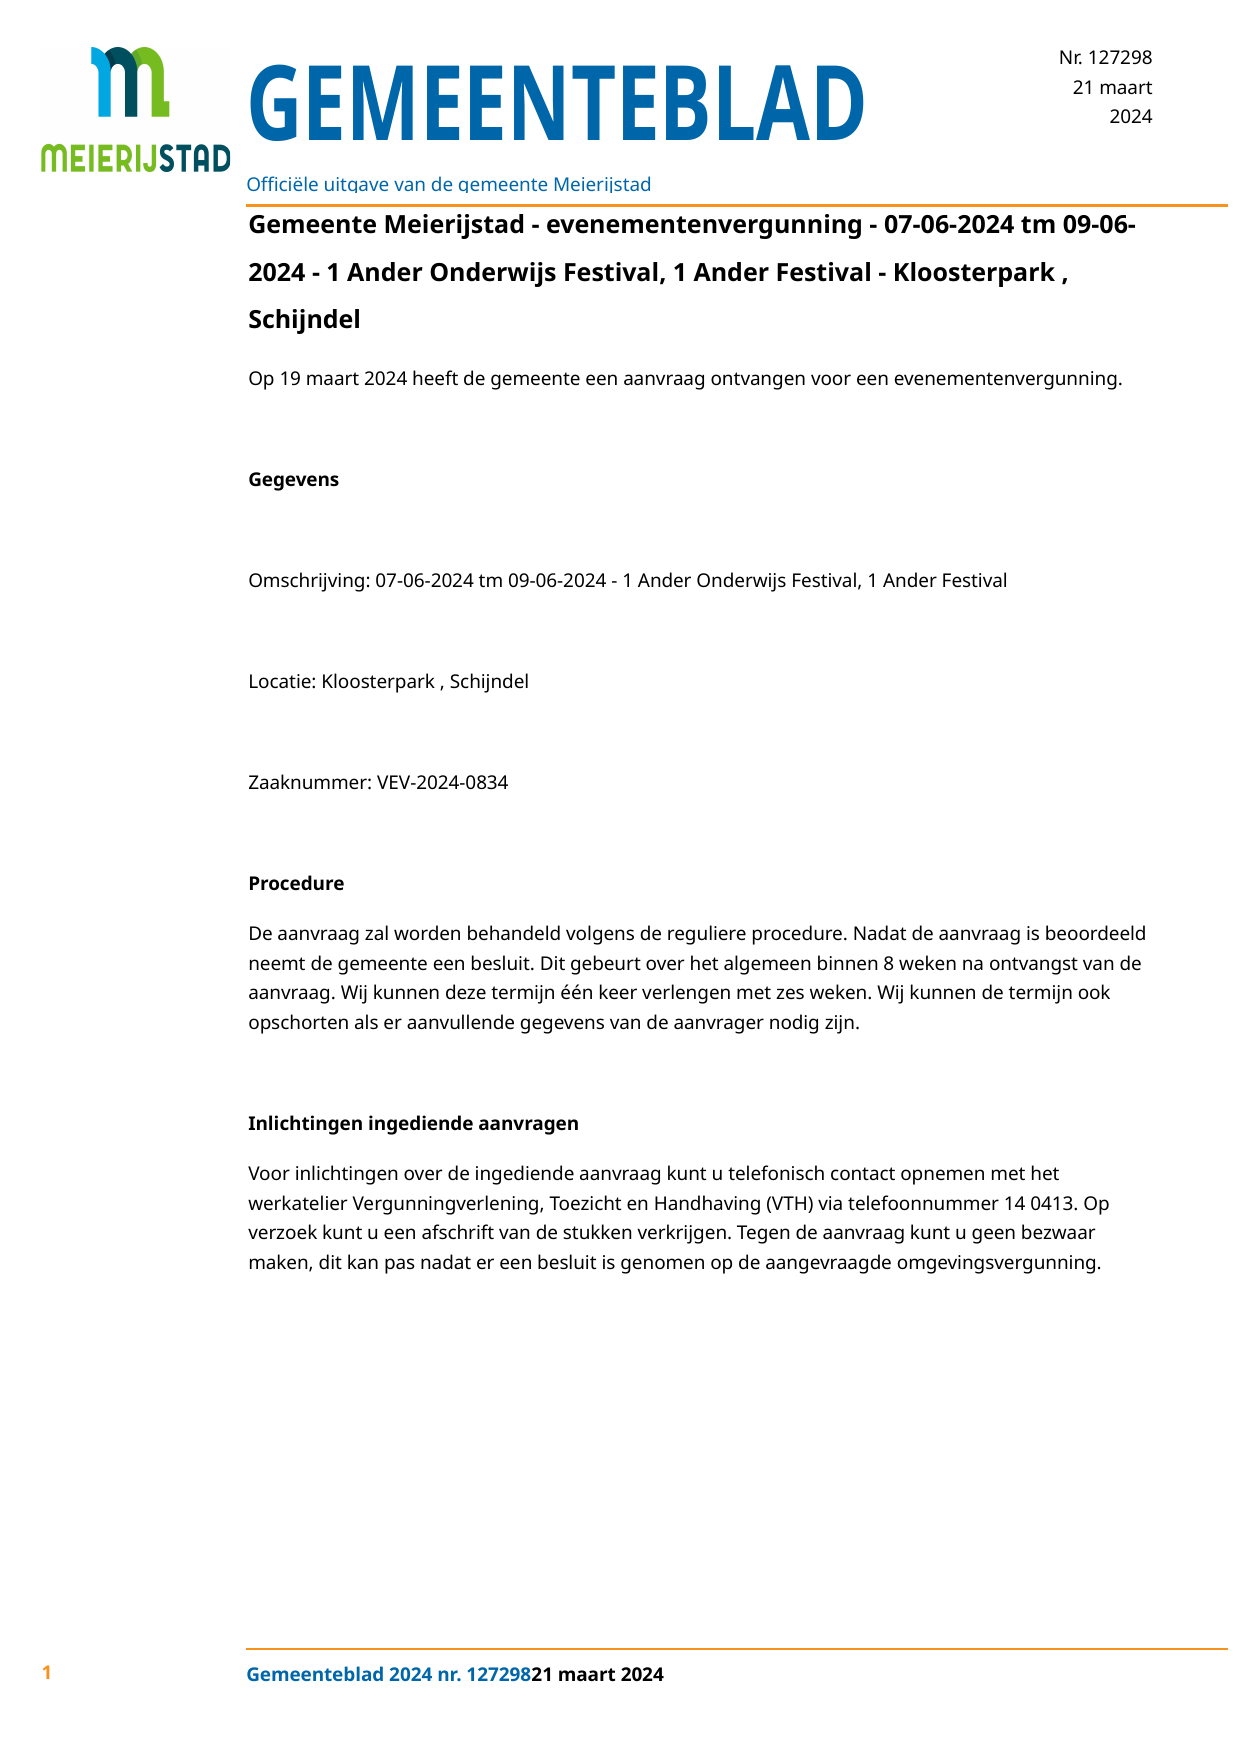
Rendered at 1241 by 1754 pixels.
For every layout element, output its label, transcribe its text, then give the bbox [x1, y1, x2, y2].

text Gegevens [248, 466, 1152, 492]
text Inlichtingen ingediende aanvragen [248, 1110, 1152, 1135]
picture [41, 47, 231, 172]
text Gemeente Meierijstad - evenementenvergunning - 07-06-2024 tm 09-06-2024 - 1 Ander Onderwijs Festival, 1 Ander Festival - Kloosterpark , Schijndel [248, 207, 1152, 336]
text Op 19 maart 2024 heeft de gemeente een aanvraag ontvangen voor een evenementenvergunning. [248, 366, 1152, 391]
text Locatie: Kloosterpark , Schijndel [248, 668, 1152, 694]
text Voor inlichtingen over de ingediende aanvraag kunt u telefonisch contact opnemen met het werkatelier Vergunningverlening, Toezicht en Handhaving (VTH) via telefoonnummer 14 0413. Op verzoek kunt u een afschrift van de stukken verkrijgen. Tegen de aanvraag kunt u geen bezwaar maken, dit kan pas nadat er een besluit is genomen op de aangevraagde omgevingsvergunning. [248, 1160, 1152, 1274]
text Omschrijving: 07-06-2024 tm 09-06-2024 - 1 Ander Onderwijs Festival, 1 Ander Festival [248, 567, 1152, 593]
text Zaaknummer: VEV-2024-0834 [248, 769, 1152, 794]
text De aanvraag zal worden behandeld volgens de reguliere procedure. Nadat de aanvraag is beoordeeld neemt de gemeente een besluit. Dit gebeurt over het algemeen binnen 8 weken na ontvangst van de aanvraag. Wij kunnen deze termijn één keer verlengen met zes weken. Wij kunnen de termijn ook opschorten als er aanvullende gegevens van de aanvrager nodig zijn. [248, 920, 1152, 1034]
text Procedure [248, 870, 1152, 895]
